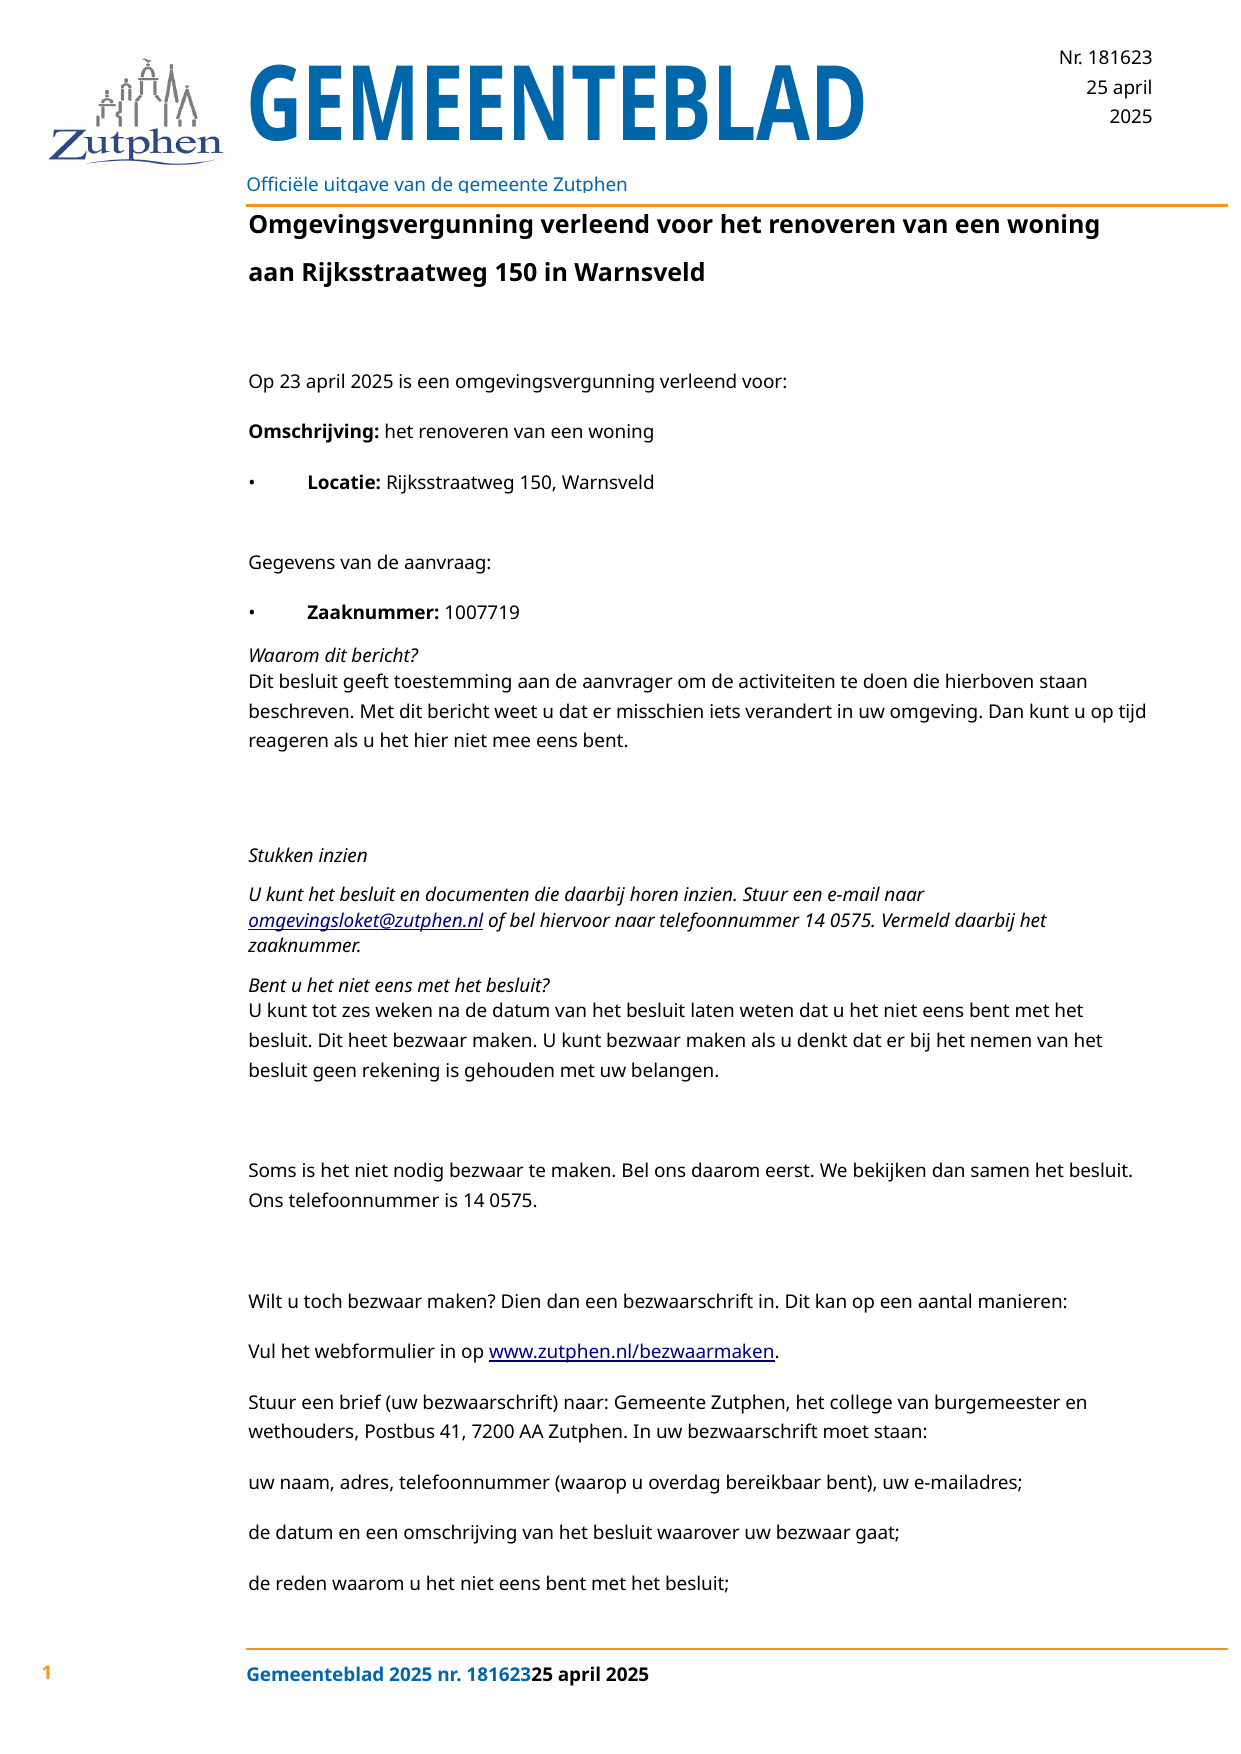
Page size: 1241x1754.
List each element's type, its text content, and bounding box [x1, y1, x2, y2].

text de datum en een omschrijving van het besluit waarover uw bezwaar gaat; [248, 1519, 1152, 1545]
picture [41, 47, 231, 172]
text Bent u het niet eens met het besluit? [248, 972, 1152, 998]
text Omgevingsvergunning verleend voor het renoveren van een woning aan Rijksstraatweg 150 in Warnsveld [248, 207, 1152, 288]
list Locatie: Rijksstraatweg 150, Warnsveld [248, 469, 1152, 495]
text Dit besluit geeft toestemming aan de aanvrager om de activiteiten te doen die hierboven staan beschreven. Met dit bericht weet u dat er misschien iets verandert in uw omgeving. Dan kunt u op tijd reageren als u het hier niet mee eens bent. [248, 668, 1152, 753]
text de reden waarom u het niet eens bent met het besluit; [248, 1570, 1152, 1596]
text Vul het webformulier in op www.zutphen.nl/bezwaarmaken. [248, 1338, 1152, 1364]
text Waarom dit bericht? [248, 643, 1152, 668]
text Gegevens van de aanvraag: [248, 549, 1152, 575]
text Omschrijving: het renoveren van een woning [248, 419, 1152, 444]
text Stukken inzien [248, 842, 1152, 868]
text Op 23 april 2025 is een omgevingsvergunning verleend voor: [248, 368, 1152, 394]
text Stuur een brief (uw bezwaarschrift) naar: Gemeente Zutphen, het college van burgemeester en wethouders, Postbus 41, 7200 AA Zutphen. In uw bezwaarschrift moet staan: [248, 1389, 1152, 1444]
text U kunt tot zes weken na de datum van het besluit laten weten dat u het niet eens bent met het besluit. Dit heet bezwaar maken. U kunt bezwaar maken als u denkt dat er bij het nemen van het besluit geen rekening is gehouden met uw belangen. [248, 998, 1152, 1083]
text uw naam, adres, telefoonnummer (waarop u overdag bereikbaar bent), uw e-mailadres; [248, 1469, 1152, 1495]
list Zaaknummer: 1007719 [248, 599, 1152, 625]
text Wilt u toch bezwaar maken? Dien dan een bezwaarschrift in. Dit kan op een aantal manieren: [248, 1288, 1152, 1314]
text U kunt het besluit en documenten die daarbij horen inzien. Stuur een e-mail naar omgevingsloket@zutphen.nl of bel hiervoor naar telefoonnummer 14 0575. Vermeld daarbij het zaaknummer. [248, 881, 1152, 958]
text Soms is het niet nodig bezwaar te maken. Bel ons daarom eerst. We bekijken dan samen het besluit. Ons telefoonnummer is 14 0575. [248, 1158, 1152, 1213]
